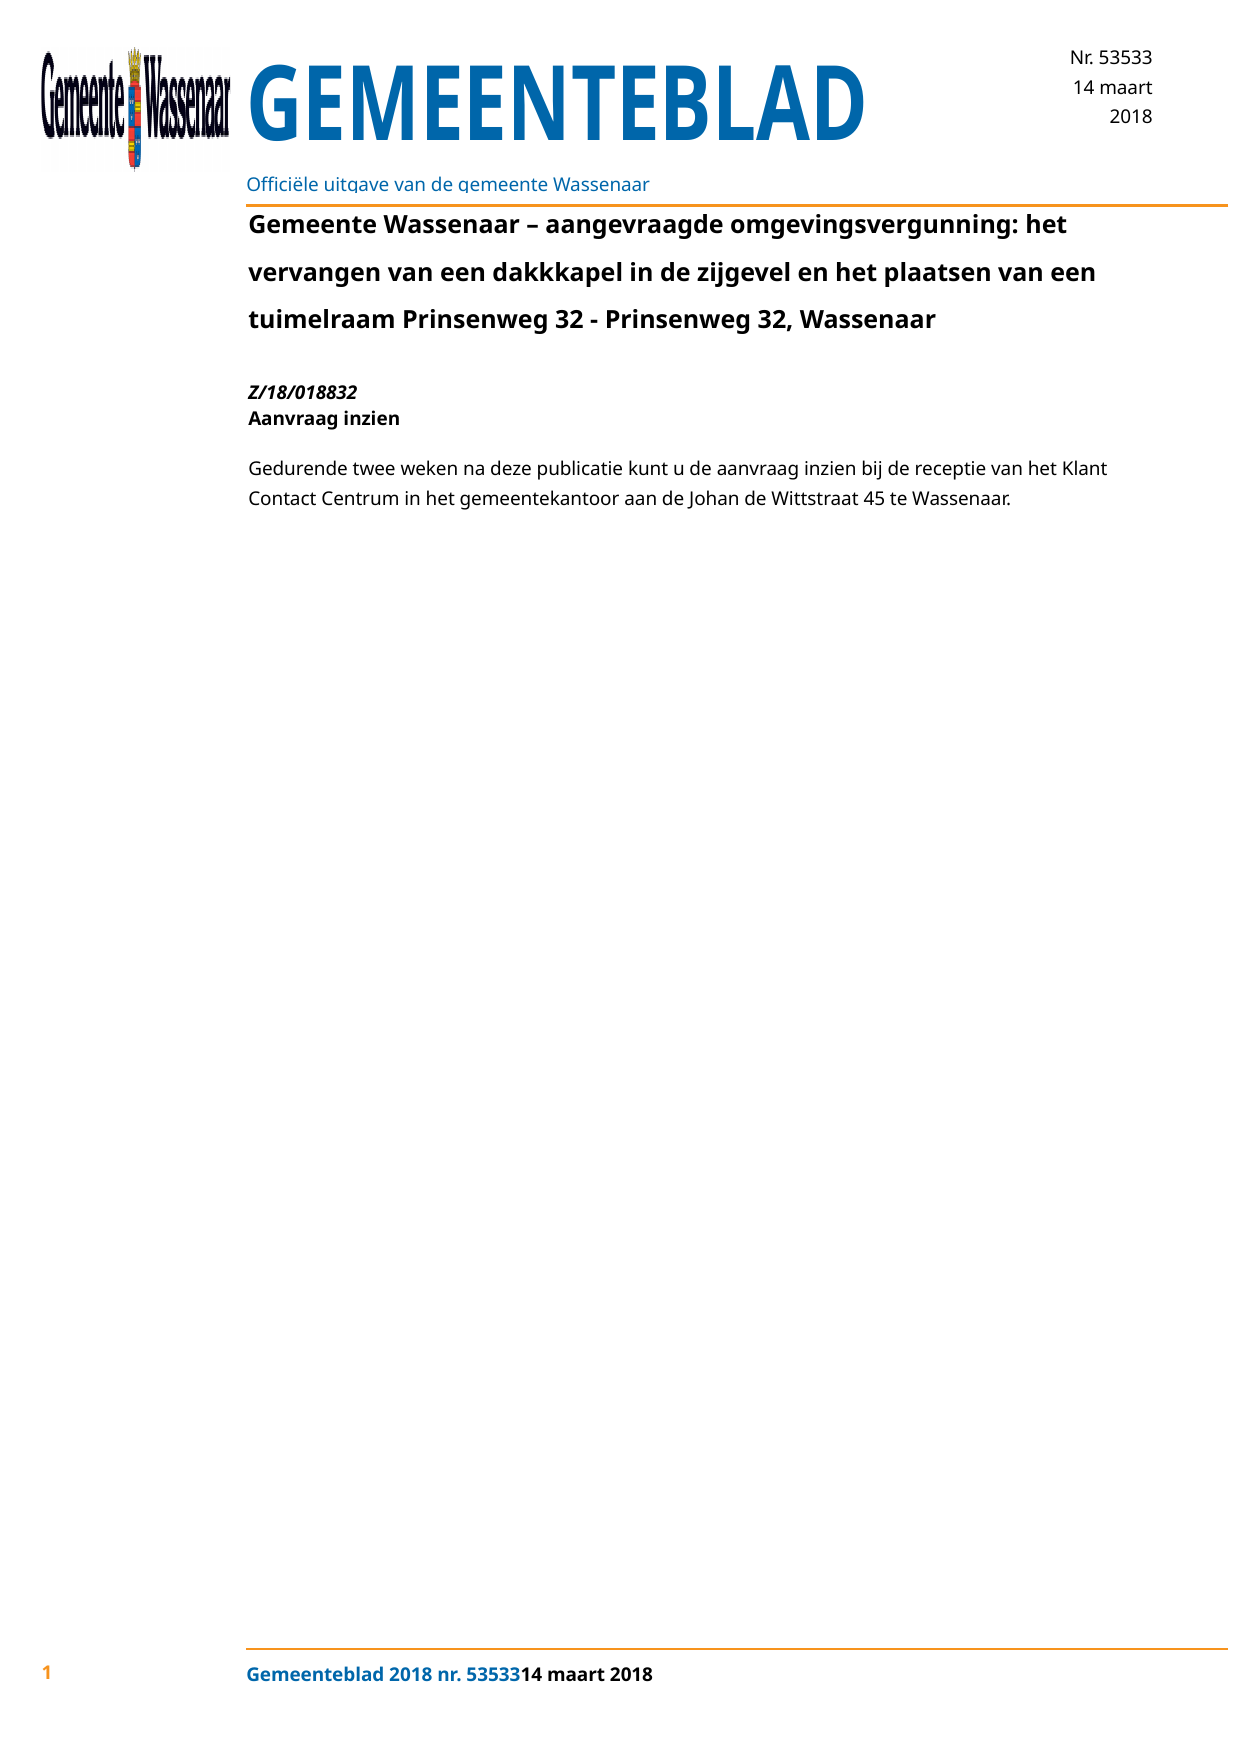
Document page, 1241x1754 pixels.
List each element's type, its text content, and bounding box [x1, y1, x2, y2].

text Gedurende twee weken na deze publicatie kunt u de aanvraag inzien bij de receptie van het Klant Contact Centrum in het gemeentekantoor aan de Johan de Wittstraat 45 te Wassenaar. [248, 455, 1152, 511]
text Aanvraag inzien [248, 405, 1152, 431]
text Gemeente Wassenaar – aangevraagde omgevingsvergunning: het vervangen van een dakkkapel in de zijgevel en het plaatsen van een tuimelraam Prinsenweg 32 - Prinsenweg 32, Wassenaar [248, 207, 1152, 336]
text Z/18/018832 [248, 379, 1152, 405]
picture [41, 47, 231, 172]
